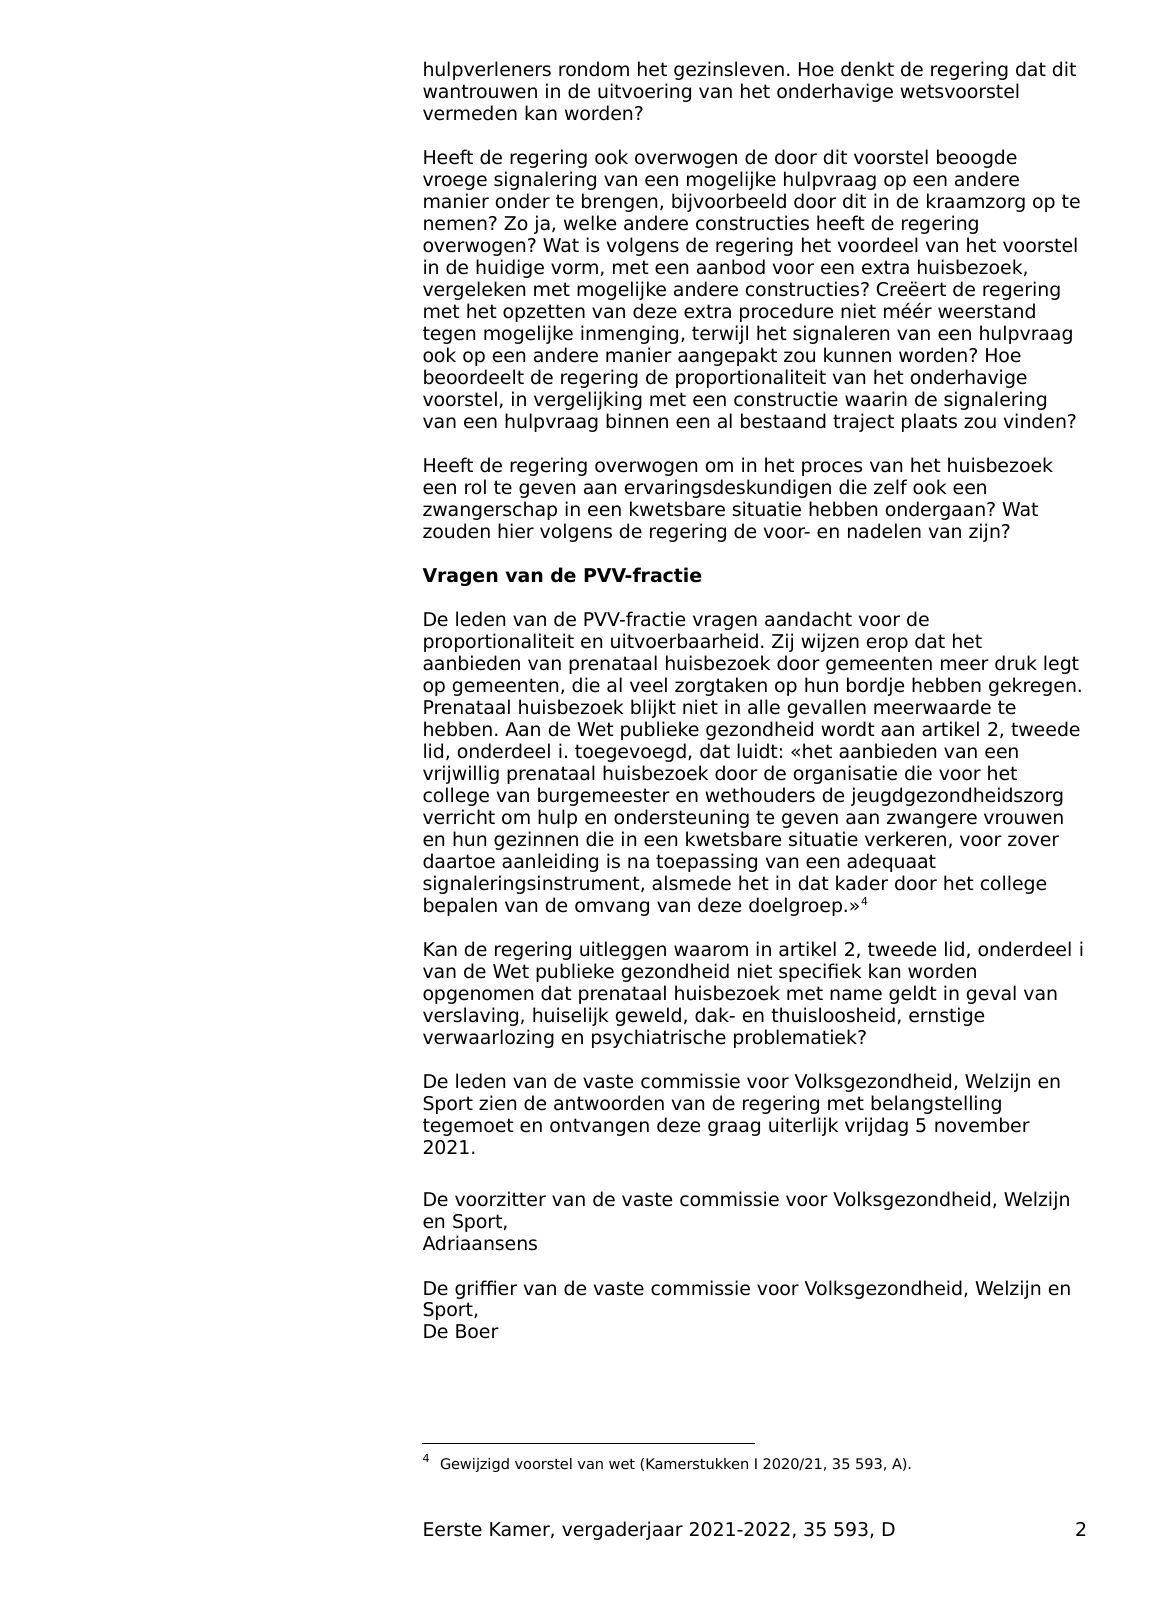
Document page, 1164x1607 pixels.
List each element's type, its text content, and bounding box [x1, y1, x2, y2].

text De leden van de PVV-fractie vragen aandacht voor de proportionaliteit en uitvoerbaarheid. Zij wijzen erop dat het aanbieden van prenataal huisbezoek door gemeenten meer druk legt op gemeenten, die al veel zorgtaken op hun bordje hebben gekregen. Prenataal huisbezoek blijkt niet in alle gevallen meerwaarde te hebben. Aan de Wet publieke gezondheid wordt aan artikel 2, tweede lid, onderdeel i. toegevoegd, dat luidt: «het aanbieden van een vrijwillig prenataal huisbezoek door de organisatie die voor het college van burgemeester en wethouders de jeugdgezondheidszorg verricht om hulp en ondersteuning te geven aan zwangere vrouwen en hun gezinnen die in een kwetsbare situatie verkeren, voor zover daartoe aanleiding is na toepassing van een adequaat signaleringsinstrument, alsmede het in dat kader door het college bepalen van de omvang van deze doelgroep.» [422, 609, 1087, 917]
subtitle Vragen van de PVV-fractie [422, 565, 1087, 587]
text Gewijzigd voorstel van wet (Kamerstukken I 2020/21, 35 593, A). [422, 1452, 1087, 1474]
text Kan de regering uitleggen waarom in artikel 2, tweede lid, onderdeel i van de Wet publieke gezondheid niet specifiek kan worden opgenomen dat prenataal huisbezoek met name geldt in geval van verslaving, huiselijk geweld, dak- en thuisloosheid, ernstige verwaarlozing en psychiatrische problematiek? [422, 939, 1087, 1049]
text De leden van de vaste commissie voor Volksgezondheid, Welzijn en Sport zien de antwoorden van de regering met belangstelling tegemoet en ontvangen deze graag uiterlijk vrijdag 5 november 2021. [422, 1071, 1087, 1159]
text Heeft de regering ook overwogen de door dit voorstel beoogde vroege signalering van een mogelijke hulpvraag op een andere manier onder te brengen, bijvoorbeeld door dit in de kraamzorg op te nemen? Zo ja, welke andere constructies heeft de regering overwogen? Wat is volgens de regering het voordeel van het voorstel in de huidige vorm, met een aanbod voor een extra huisbezoek, vergeleken met mogelijke andere constructies? Creëert de regering met het opzetten van deze extra procedure niet méér weerstand tegen mogelijke inmenging, terwijl het signaleren van een hulpvraag ook op een andere manier aangepakt zou kunnen worden? Hoe beoordeelt de regering de proportionaliteit van het onderhavige voorstel, in vergelijking met een constructie waarin de signalering van een hulpvraag binnen een al bestaand traject plaats zou vinden? [422, 147, 1087, 433]
text Heeft de regering overwogen om in het proces van het huisbezoek een rol te geven aan ervaringsdeskundigen die zelf ook een zwangerschap in een kwetsbare situatie hebben ondergaan? Wat zouden hier volgens de regering de voor- en nadelen van zijn? [422, 455, 1087, 543]
text De griffier van de vaste commissie voor Volksgezondheid, Welzijn en Sport, De Boer [422, 1277, 1087, 1343]
text hulpverleners rondom het gezinsleven. Hoe denkt de regering dat dit wantrouwen in de uitvoering van het onderhavige wetsvoorstel vermeden kan worden? [422, 59, 1087, 125]
text De voorzitter van de vaste commissie voor Volksgezondheid, Welzijn en Sport, Adriaansens [422, 1189, 1087, 1255]
